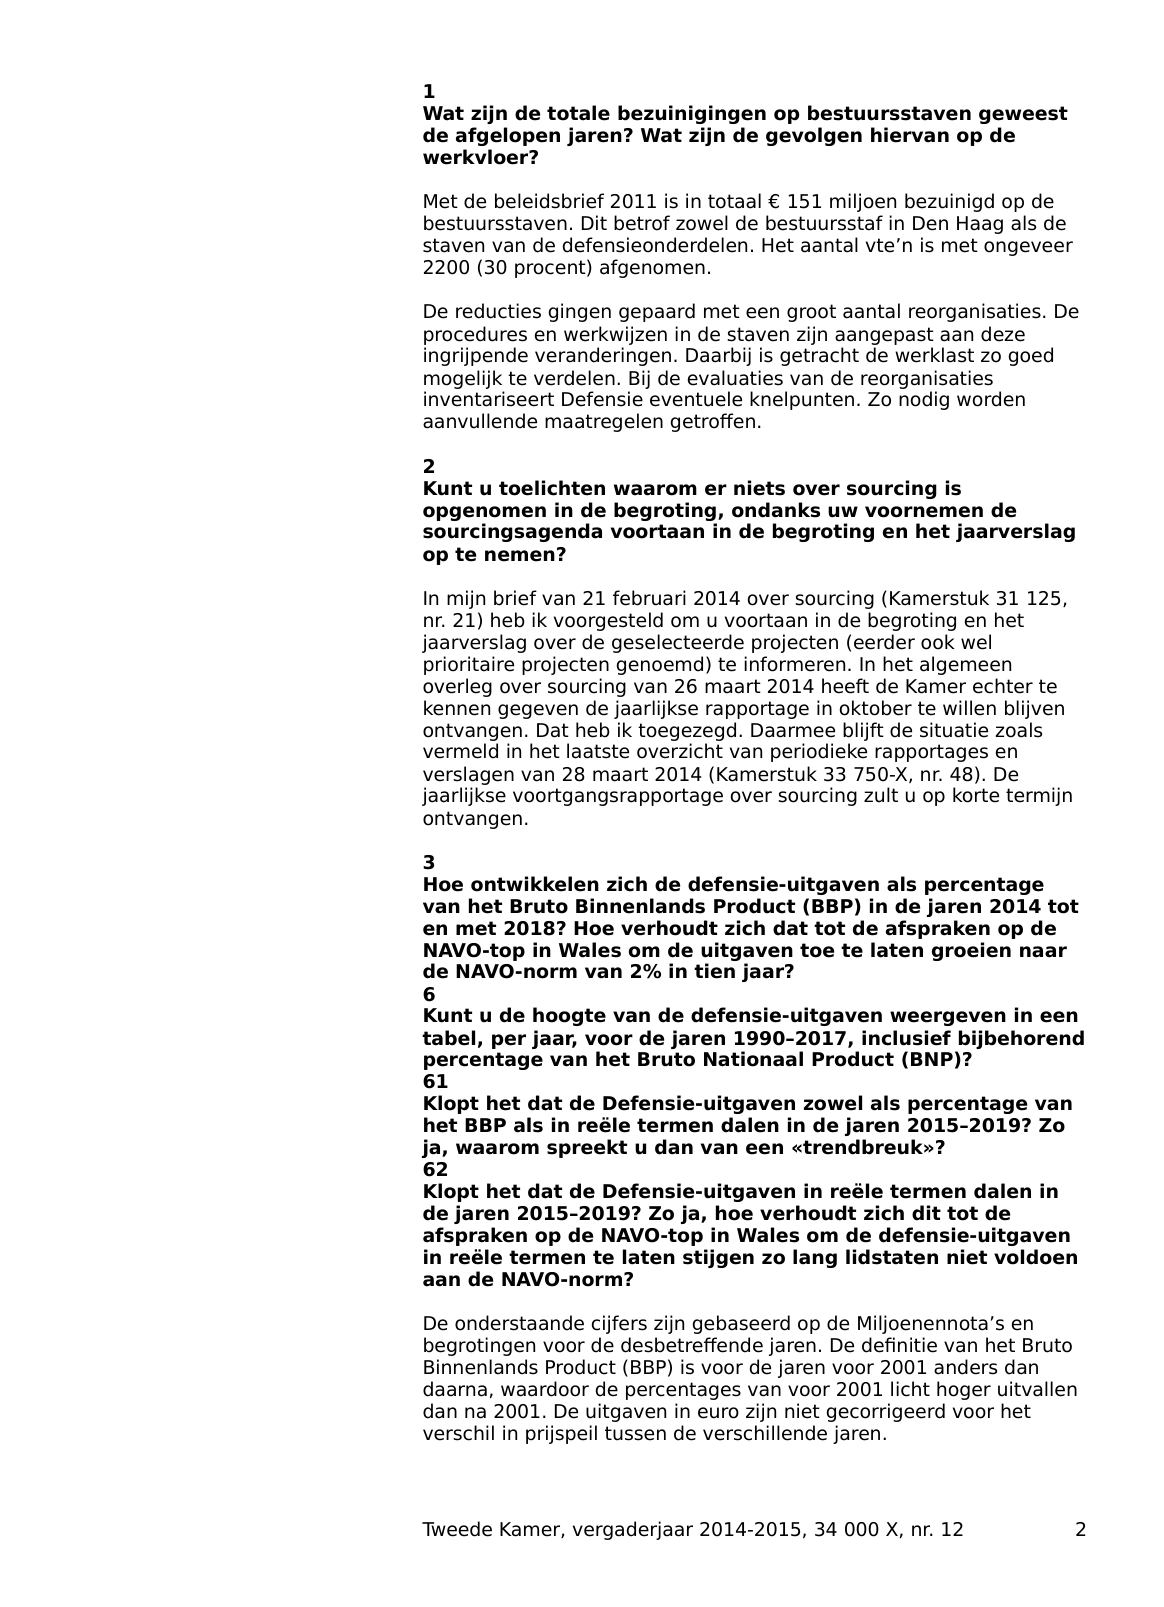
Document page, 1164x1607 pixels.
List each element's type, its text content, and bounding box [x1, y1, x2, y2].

text Kunt u toelichten waarom er niets over sourcing is opgenomen in de begroting, ondanks uw voornemen de sourcingsagenda voortaan in de begroting en het jaarverslag op te nemen? [422, 477, 1087, 565]
text 61 [422, 1071, 1087, 1093]
text 2 [422, 456, 1087, 477]
text De reducties gingen gepaard met een groot aantal reorganisaties. De procedures en werkwijzen in de staven zijn aangepast aan deze ingrijpende veranderingen. Daarbij is getracht de werklast zo goed mogelijk te verdelen. Bij de evaluaties van de reorganisaties inventariseert Defensie eventuele knelpunten. Zo nodig worden aanvullende maatregelen getroffen. [422, 301, 1087, 433]
text 3 [422, 852, 1087, 873]
text Klopt het dat de Defensie-uitgaven zowel als percentage van het BBP als in reële termen dalen in de jaren 2015–2019? Zo ja, waarom spreekt u dan van een «trendbreuk»? [422, 1093, 1087, 1159]
text Kunt u de hoogte van de defensie-uitgaven weergeven in een tabel, per jaar, voor de jaren 1990–2017, inclusief bijbehorend percentage van het Bruto Nationaal Product (BNP)? [422, 1005, 1087, 1071]
text In mijn brief van 21 februari 2014 over sourcing (Kamerstuk 31 125, nr. 21) heb ik voorgesteld om u voortaan in de begroting en het jaarverslag over de geselecteerde projecten (eerder ook wel prioritaire projecten genoemd) te informeren. In het algemeen overleg over sourcing van 26 maart 2014 heeft de Kamer echter te kennen gegeven de jaarlijkse rapportage in oktober te willen blijven ontvangen. Dat heb ik toegezegd. Daarmee blijft de situatie zoals vermeld in het laatste overzicht van periodieke rapportages en verslagen van 28 maart 2014 (Kamerstuk 33 750-X, nr. 48). De jaarlijkse voortgangsrapportage over sourcing zult u op korte termijn ontvangen. [422, 588, 1087, 829]
text 1 [422, 81, 1087, 103]
text 62 [422, 1159, 1087, 1181]
text De onderstaande cijfers zijn gebaseerd op de Miljoenennota’s en begrotingen voor de desbetreffende jaren. De definitie van het Bruto Binnenlands Product (BBP) is voor de jaren voor 2001 anders dan daarna, waardoor de percentages van voor 2001 licht hoger uitvallen dan na 2001. De uitgaven in euro zijn niet gecorrigeerd voor het verschil in prijspeil tussen de verschillende jaren. [422, 1313, 1087, 1445]
text Klopt het dat de Defensie-uitgaven in reële termen dalen in de jaren 2015–2019? Zo ja, hoe verhoudt zich dit tot de afspraken op de NAVO-top in Wales om de defensie-uitgaven in reële termen te laten stijgen zo lang lidstaten niet voldoen aan de NAVO-norm? [422, 1181, 1087, 1291]
text Met de beleidsbrief 2011 is in totaal € 151 miljoen bezuinigd op de bestuursstaven. Dit betrof zowel de bestuursstaf in Den Haag als de staven van de defensieonderdelen. Het aantal vte’n is met ongeveer 2200 (30 procent) afgenomen. [422, 191, 1087, 279]
text Hoe ontwikkelen zich de defensie-uitgaven als percentage van het Bruto Binnenlands Product (BBP) in de jaren 2014 tot en met 2018? Hoe verhoudt zich dat tot de afspraken op de NAVO-top in Wales om de uitgaven toe te laten groeien naar de NAVO-norm van 2% in tien jaar? [422, 873, 1087, 983]
text Wat zijn de totale bezuinigingen op bestuursstaven geweest de afgelopen jaren? Wat zijn de gevolgen hiervan op de werkvloer? [422, 103, 1087, 169]
text 6 [422, 983, 1087, 1005]
